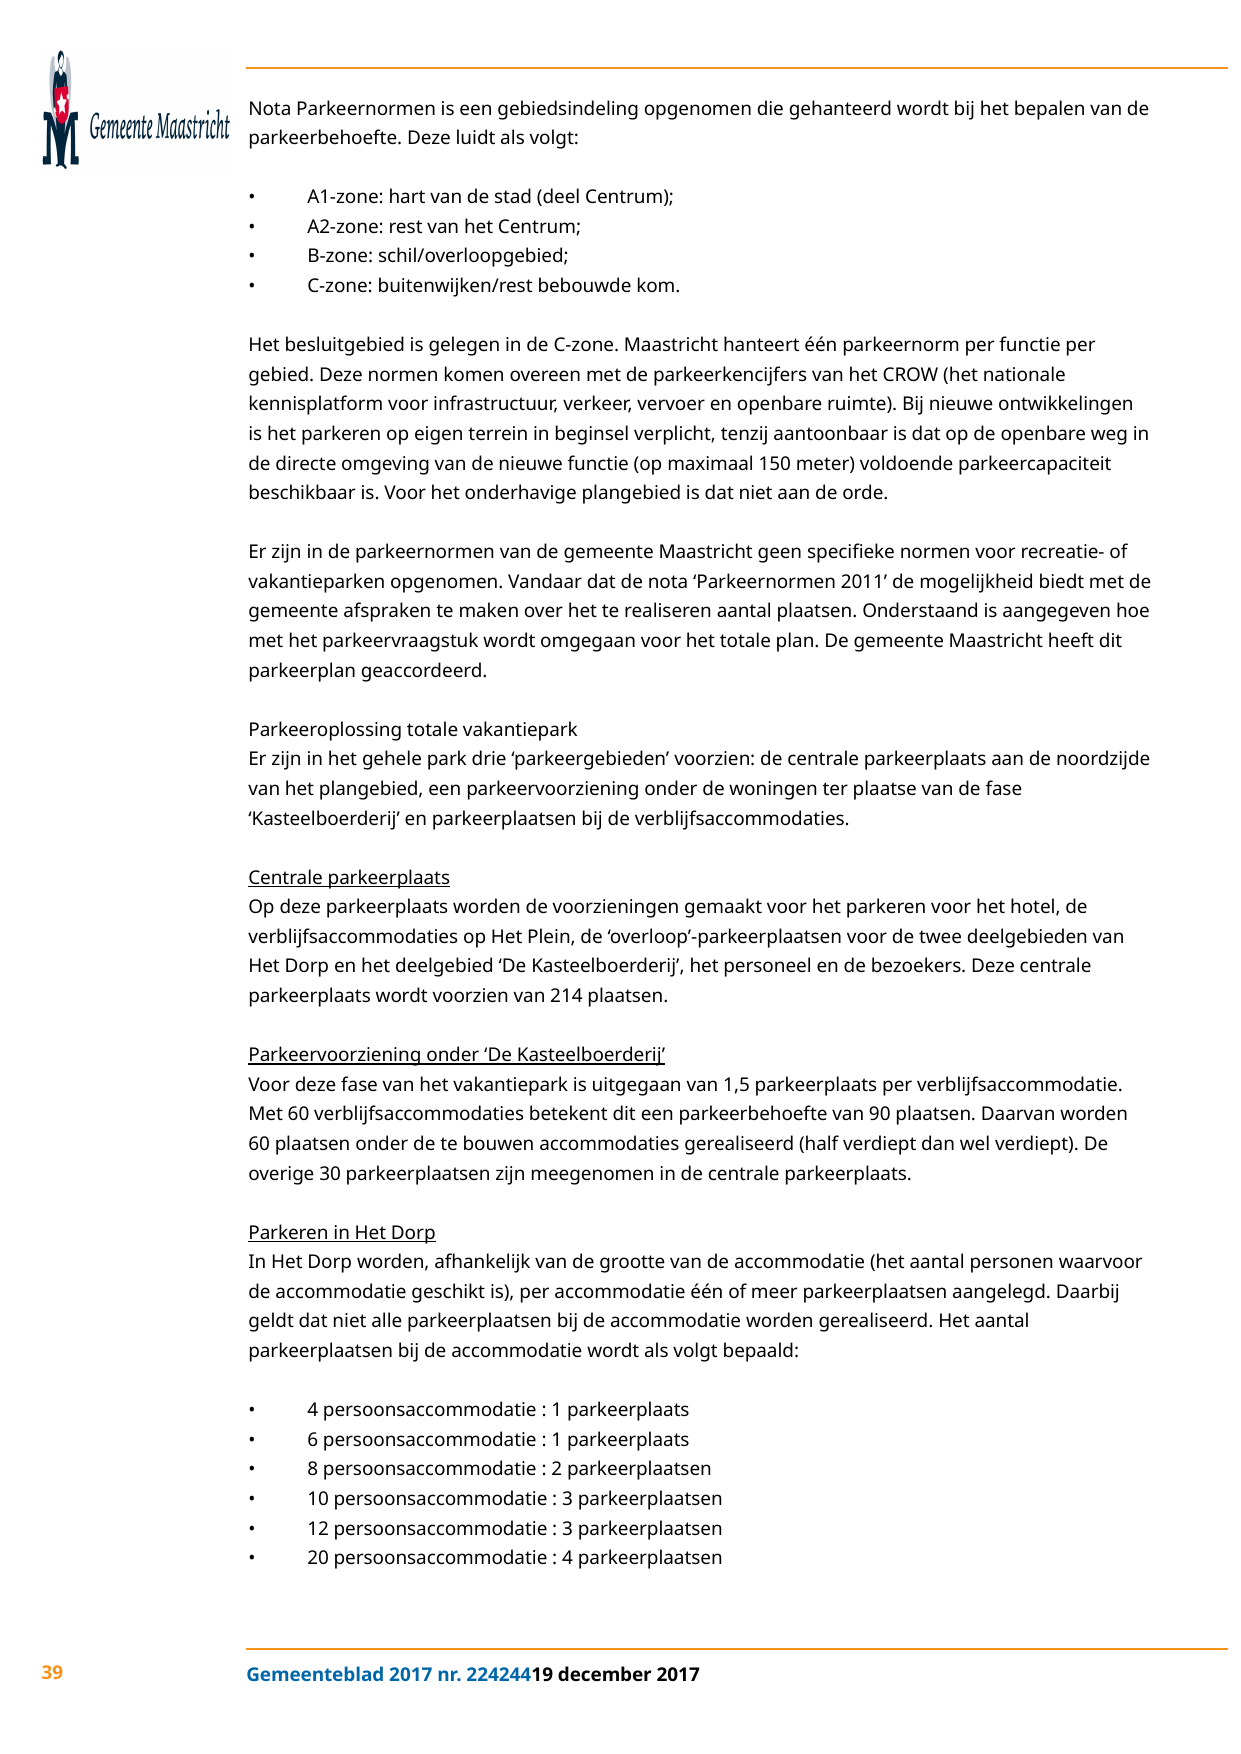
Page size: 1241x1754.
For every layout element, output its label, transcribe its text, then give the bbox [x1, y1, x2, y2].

list 12 persoonsaccommodatie : 3 parkeerplaatsen [248, 1515, 1152, 1541]
list A2-zone: rest van het Centrum; [248, 213, 1152, 239]
text Parkeeroplossing totale vakantiepark [248, 716, 1152, 742]
text Nota Parkeernormen is een gebiedsindeling opgenomen die gehanteerd wordt bij het bepalen van de parkeerbehoefte. Deze luidt als volgt: [248, 95, 1152, 150]
list C-zone: buitenwijken/rest bebouwde kom. [248, 272, 1152, 298]
text Er zijn in de parkeernormen van de gemeente Maastricht geen specifieke normen voor recreatie- of vakantieparken opgenomen. Vandaar dat de nota ‘Parkeernormen 2011’ de mogelijkheid biedt met de gemeente afspraken te maken over het te realiseren aantal plaatsen. Onderstaand is aangegeven hoe met het parkeervraagstuk wordt omgegaan voor het totale plan. De gemeente Maastricht heeft dit parkeerplan geaccordeerd. [248, 538, 1152, 683]
text Voor deze fase van het vakantiepark is uitgegaan van 1,5 parkeerplaats per verblijfsaccommodatie. Met 60 verblijfsaccommodaties betekent dit een parkeerbehoefte van 90 plaatsen. Daarvan worden 60 plaatsen onder de te bouwen accommodaties gerealiseerd (half verdiept dan wel verdiept). De overige 30 parkeerplaatsen zijn meegenomen in de centrale parkeerplaats. [248, 1071, 1152, 1186]
text Centrale parkeerplaats [248, 864, 1152, 890]
list 20 persoonsaccommodatie : 4 parkeerplaatsen [248, 1544, 1152, 1570]
text In Het Dorp worden, afhankelijk van de grootte van de accommodatie (het aantal personen waarvoor de accommodatie geschikt is), per accommodatie één of meer parkeerplaatsen aangelegd. Daarbij geldt dat niet alle parkeerplaatsen bij de accommodatie worden gerealiseerd. Het aantal parkeerplaatsen bij de accommodatie wordt als volgt bepaald: [248, 1248, 1152, 1363]
list 10 persoonsaccommodatie : 3 parkeerplaatsen [248, 1485, 1152, 1511]
text Het besluitgebied is gelegen in de C-zone. Maastricht hanteert één parkeernorm per functie per gebied. Deze normen komen overeen met de parkeerkencijfers van het CROW (het nationale kennisplatform voor infrastructuur, verkeer, vervoer en openbare ruimte). Bij nieuwe ontwikkelingen is het parkeren op eigen terrein in beginsel verplicht, tenzij aantoonbaar is dat op de openbare weg in de directe omgeving van de nieuwe functie (op maximaal 150 meter) voldoende parkeercapaciteit beschikbaar is. Voor het onderhavige plangebied is dat niet aan de orde. [248, 331, 1152, 505]
list A1-zone: hart van de stad (deel Centrum); [248, 183, 1152, 209]
list 8 persoonsaccommodatie : 2 parkeerplaatsen [248, 1456, 1152, 1481]
picture [41, 47, 231, 172]
list B-zone: schil/overloopgebied; [248, 243, 1152, 268]
list 4 persoonsaccommodatie : 1 parkeerplaats [248, 1396, 1152, 1422]
text Er zijn in het gehele park drie ‘parkeergebieden’ voorzien: de centrale parkeerplaats aan de noordzijde van het plangebied, een parkeervoorziening onder de woningen ter plaatse van de fase ‘Kasteelboerderij’ en parkeerplaatsen bij de verblijfsaccommodaties. [248, 746, 1152, 831]
list 6 persoonsaccommodatie : 1 parkeerplaats [248, 1426, 1152, 1452]
text Parkeren in Het Dorp [248, 1219, 1152, 1245]
text Parkeervoorziening onder ‘De Kasteelboerderij’ [248, 1041, 1152, 1067]
text Op deze parkeerplaats worden de voorzieningen gemaakt voor het parkeren voor het hotel, de verblijfsaccommodaties op Het Plein, de ‘overloop’-parkeerplaatsen voor de twee deelgebieden van Het Dorp en het deelgebied ‘De Kasteelboerderij’, het personeel en de bezoekers. Deze centrale parkeerplaats wordt voorzien van 214 plaatsen. [248, 893, 1152, 1008]
